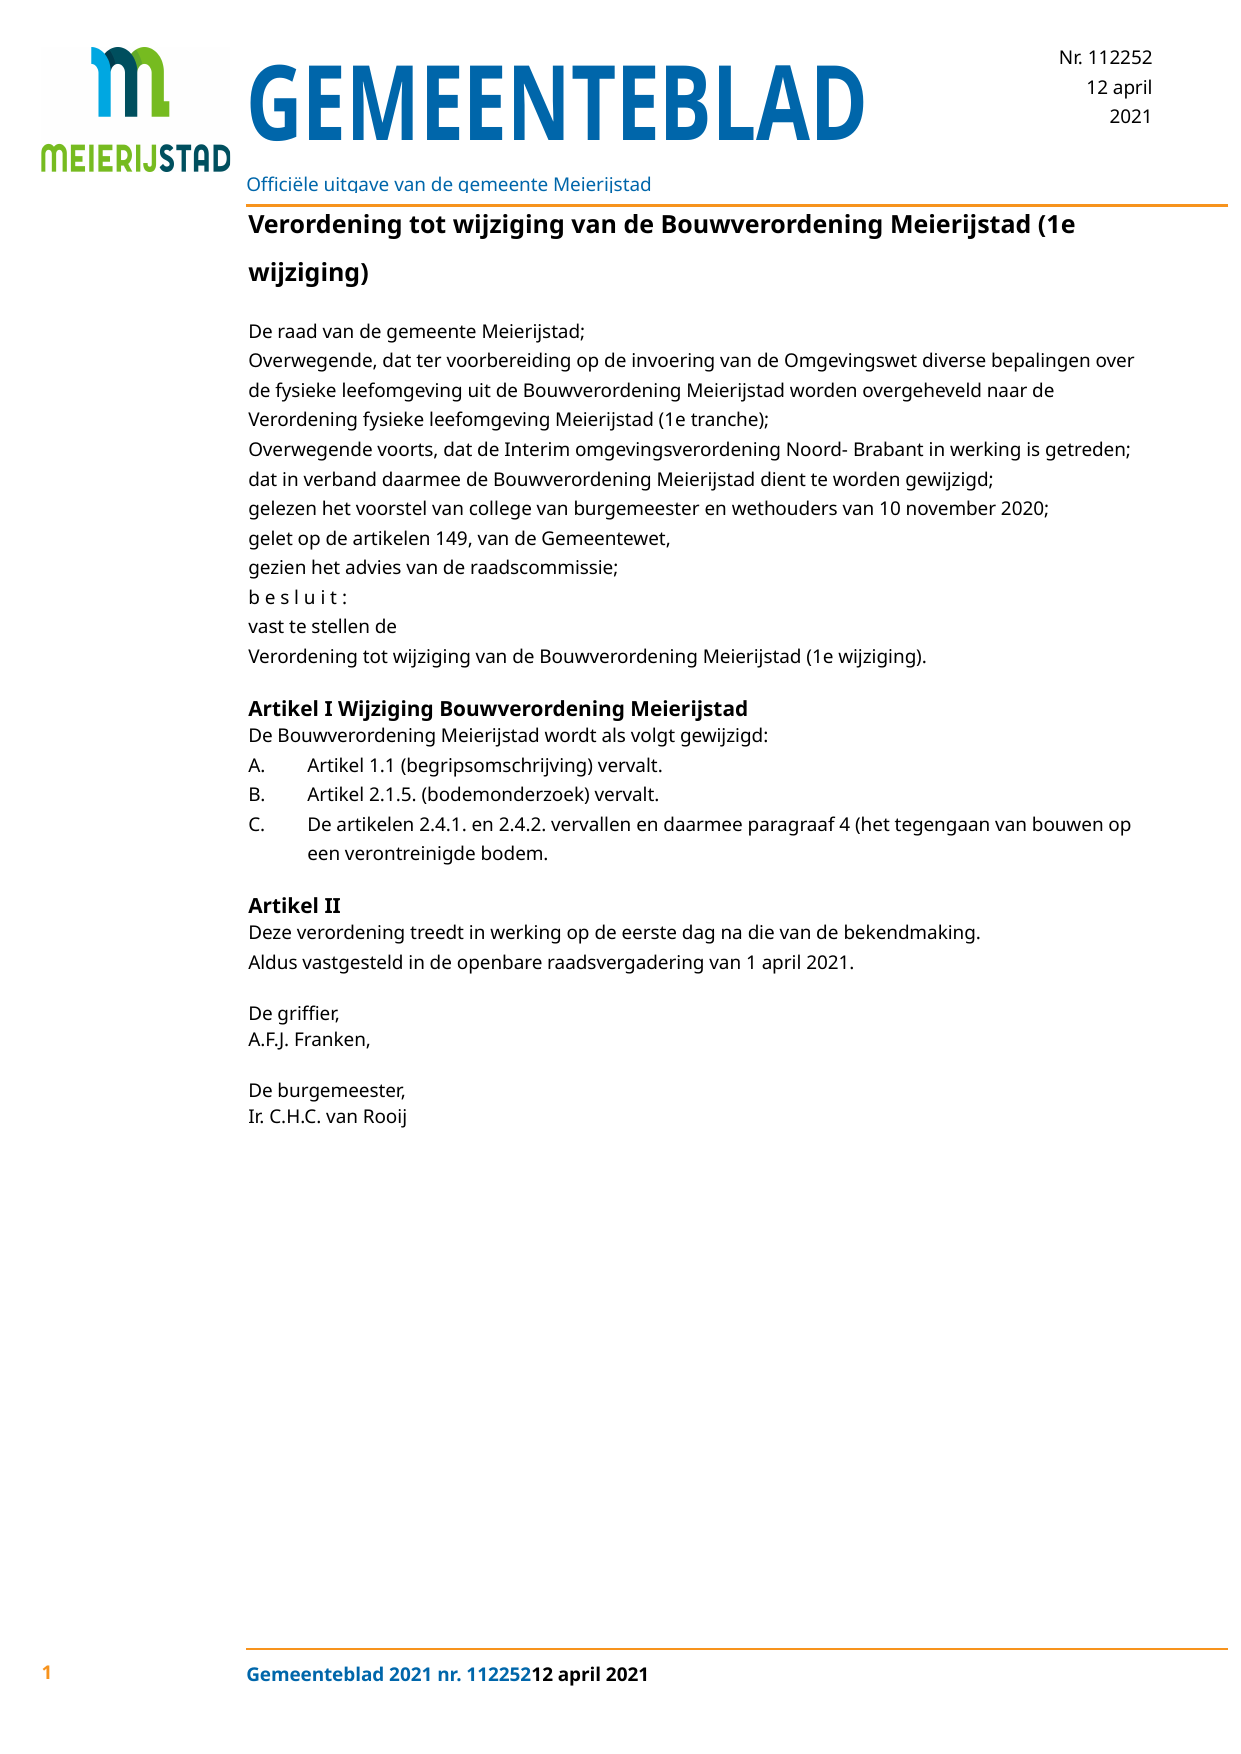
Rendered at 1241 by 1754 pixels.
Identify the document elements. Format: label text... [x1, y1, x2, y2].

text Overwegende voorts, dat de Interim omgevingsverordening Noord- Brabant in werking is getreden; [248, 436, 1152, 462]
text Artikel II [248, 891, 1152, 919]
text gelet op de artikelen 149, van de Gemeentewet, [248, 525, 1152, 551]
text Overwegende, dat ter voorbereiding op de invoering van de Omgevingswet diverse bepalingen over de fysieke leefomgeving uit de Bouwverordening Meierijstad worden overgeheveld naar de Verordening fysieke leefomgeving Meierijstad (1e tranche); [248, 347, 1152, 432]
text De raad van de gemeente Meierijstad; [248, 318, 1152, 344]
text Ir. C.H.C. van Rooij [248, 1103, 1152, 1129]
text De burgemeester, [248, 1078, 1152, 1103]
text A.F.J. Franken, [248, 1026, 1152, 1052]
text Artikel I Wijziging Bouwverordening Meierijstad [248, 694, 1152, 722]
text Verordening tot wijziging van de Bouwverordening Meierijstad (1e wijziging). [248, 643, 1152, 669]
text Verordening tot wijziging van de Bouwverordening Meierijstad (1e wijziging) [248, 207, 1152, 288]
text b e s l u i t : [248, 584, 1152, 610]
text Deze verordening treedt in werking op de eerste dag na die van de bekendmaking. [248, 919, 1152, 945]
list Artikel 1.1 (begripsomschrijving) vervalt. [248, 752, 1152, 777]
text De Bouwverordening Meierijstad wordt als volgt gewijzigd: [248, 722, 1152, 748]
list De artikelen 2.4.1. en 2.4.2. vervallen en daarmee paragraaf 4 (het tegengaan van bouwen op een verontreinigde bodem. [248, 811, 1152, 866]
list Artikel 2.1.5. (bodemonderzoek) vervalt. [248, 781, 1152, 807]
picture [41, 47, 231, 172]
text dat in verband daarmee de Bouwverordening Meierijstad dient te worden gewijzigd; [248, 466, 1152, 492]
text De griffier, [248, 1000, 1152, 1026]
text Aldus vastgesteld in de openbare raadsvergadering van 1 april 2021. [248, 949, 1152, 975]
text gezien het advies van de raadscommissie; [248, 554, 1152, 580]
text vast te stellen de [248, 614, 1152, 639]
text gelezen het voorstel van college van burgemeester en wethouders van 10 november 2020; [248, 495, 1152, 521]
